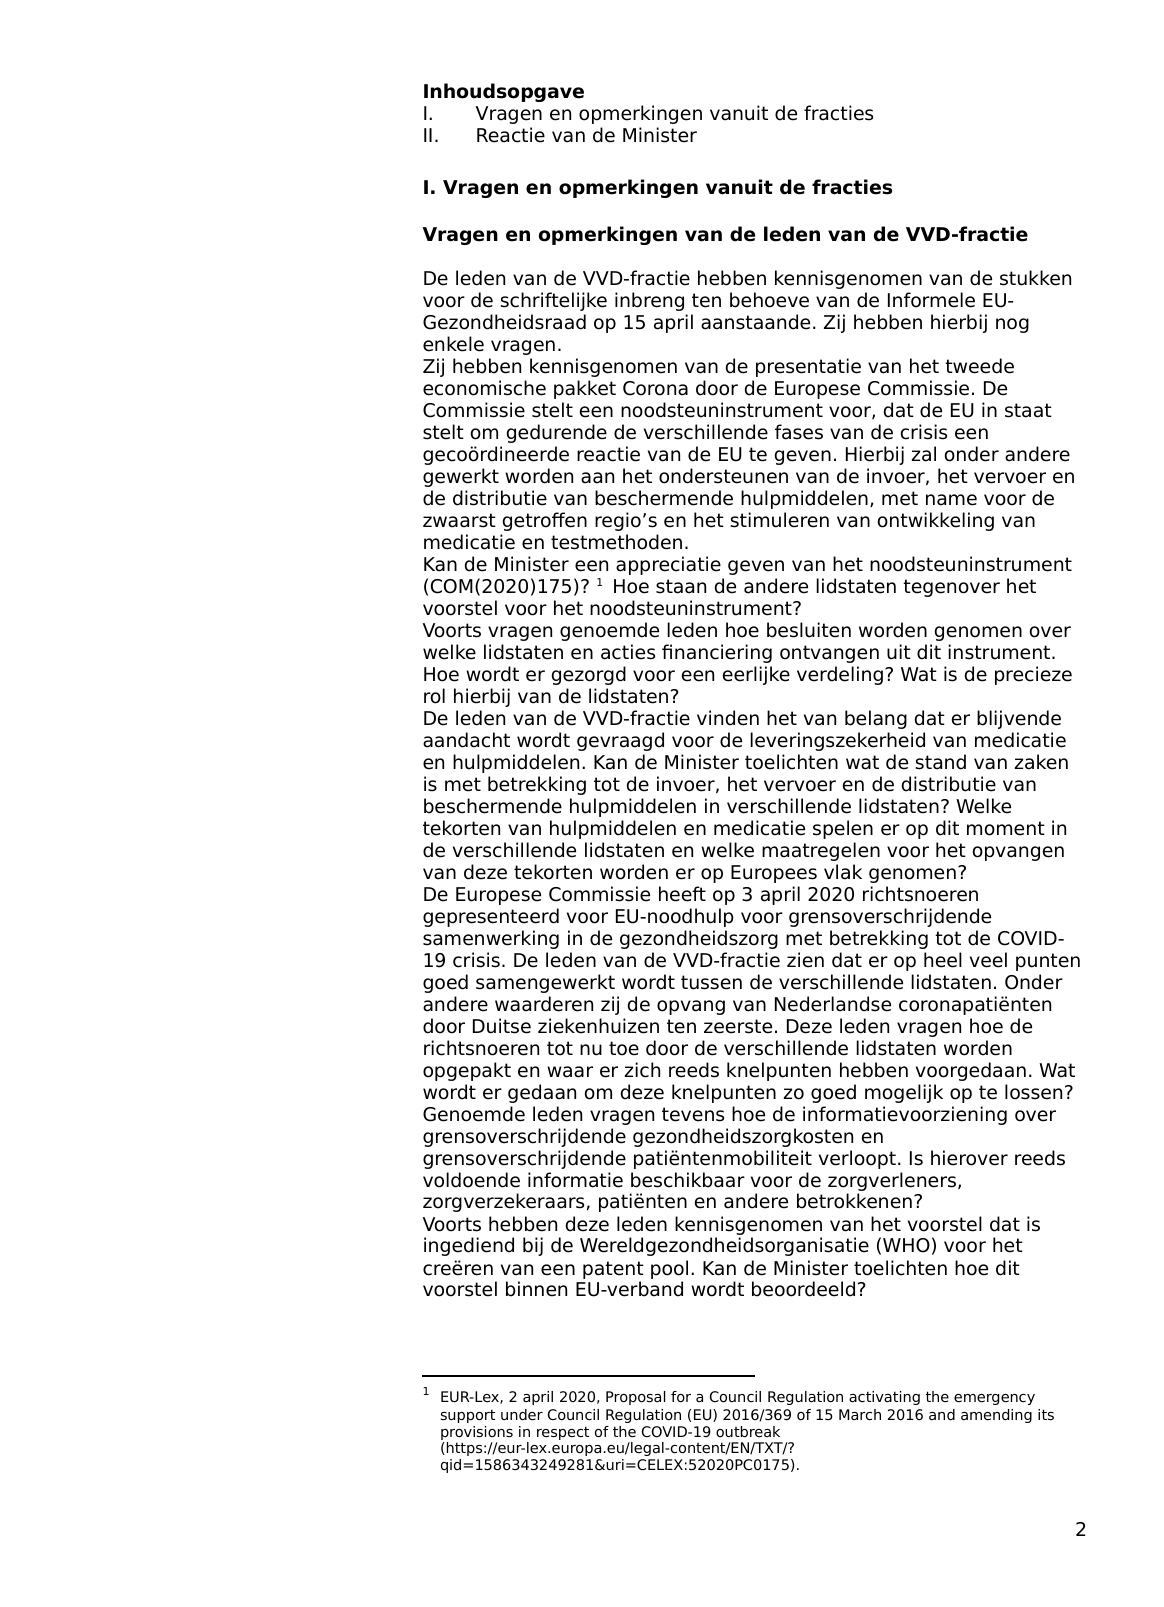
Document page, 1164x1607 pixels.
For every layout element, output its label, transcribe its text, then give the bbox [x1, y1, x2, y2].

text De leden van de VVD-fractie vinden het van belang dat er blijvende aandacht wordt gevraagd voor de leveringszekerheid van medicatie en hulpmiddelen. Kan de Minister toelichten wat de stand van zaken is met betrekking tot de invoer, het vervoer en de distributie van beschermende hulpmiddelen in verschillende lidstaten? Welke tekorten van hulpmiddelen en medicatie spelen er op dit moment in de verschillende lidstaten en welke maatregelen voor het opvangen van deze tekorten worden er op Europees vlak genomen? [422, 708, 1087, 884]
subtitle I. Vragen en opmerkingen vanuit de fracties [422, 177, 1087, 199]
text De leden van de VVD-fractie hebben kennisgenomen van de stukken voor de schriftelijke inbreng ten behoeve van de Informele EU-Gezondheidsraad op 15 april aanstaande. Zij hebben hierbij nog enkele vragen. [422, 268, 1087, 356]
text Genoemde leden vragen tevens hoe de informatievoorziening over grensoverschrijdende gezondheidszorgkosten en grensoverschrijdende patiëntenmobiliteit verloopt. Is hierover reeds voldoende informatie beschikbaar voor de zorgverleners, zorgverzekeraars, patiënten en andere betrokkenen? [422, 1103, 1087, 1213]
subtitle Vragen en opmerkingen van de leden van de VVD-fractie [422, 224, 1087, 246]
text Zij hebben kennisgenomen van de presentatie van het tweede economische pakket Corona door de Europese Commissie. De Commissie stelt een noodsteuninstrument voor, dat de EU in staat stelt om gedurende de verschillende fases van de crisis een gecoördineerde reactie van de EU te geven. Hierbij zal onder andere gewerkt worden aan het ondersteunen van de invoer, het vervoer en de distributie van beschermende hulpmiddelen, met name voor de zwaarst getroffen regio’s en het stimuleren van ontwikkeling van medicatie en testmethoden. [422, 356, 1087, 554]
text I. Vragen en opmerkingen vanuit de fracties [422, 103, 1087, 125]
text Kan de Minister een appreciatie geven van het noodsteuninstrument (COM(2020)175)? Hoe staan de andere lidstaten tegenover het voorstel voor het noodsteuninstrument? [422, 554, 1087, 620]
text Voorts hebben deze leden kennisgenomen van het voorstel dat is ingediend bij de Wereldgezondheidsorganisatie (WHO) voor het creëren van een patent pool. Kan de Minister toelichten hoe dit voorstel binnen EU-verband wordt beoordeeld? [422, 1213, 1087, 1301]
subtitle Inhoudsopgave [422, 81, 1087, 103]
text II. Reactie van de Minister [422, 125, 1087, 147]
text EUR-Lex, 2 april 2020, Proposal for a Council Regulation activating the emergency support under Council Regulation (EU) 2016/369 of 15 March 2016 and amending its provisions in respect of the COVID-19 outbreak (https://eur-lex.europa.eu/legal-content/EN/TXT/?qid=1586343249281&uri=CELEX:52020PC0175). [422, 1385, 1087, 1474]
text Voorts vragen genoemde leden hoe besluiten worden genomen over welke lidstaten en acties financiering ontvangen uit dit instrument. Hoe wordt er gezorgd voor een eerlijke verdeling? Wat is de precieze rol hierbij van de lidstaten? [422, 620, 1087, 708]
text De Europese Commissie heeft op 3 april 2020 richtsnoeren gepresenteerd voor EU-noodhulp voor grensoverschrijdende samenwerking in de gezondheidszorg met betrekking tot de COVID-19 crisis. De leden van de VVD-fractie zien dat er op heel veel punten goed samengewerkt wordt tussen de verschillende lidstaten. Onder andere waarderen zij de opvang van Nederlandse coronapatiënten door Duitse ziekenhuizen ten zeerste. Deze leden vragen hoe de richtsnoeren tot nu toe door de verschillende lidstaten worden opgepakt en waar er zich reeds knelpunten hebben voorgedaan. Wat wordt er gedaan om deze knelpunten zo goed mogelijk op te lossen? [422, 884, 1087, 1103]
